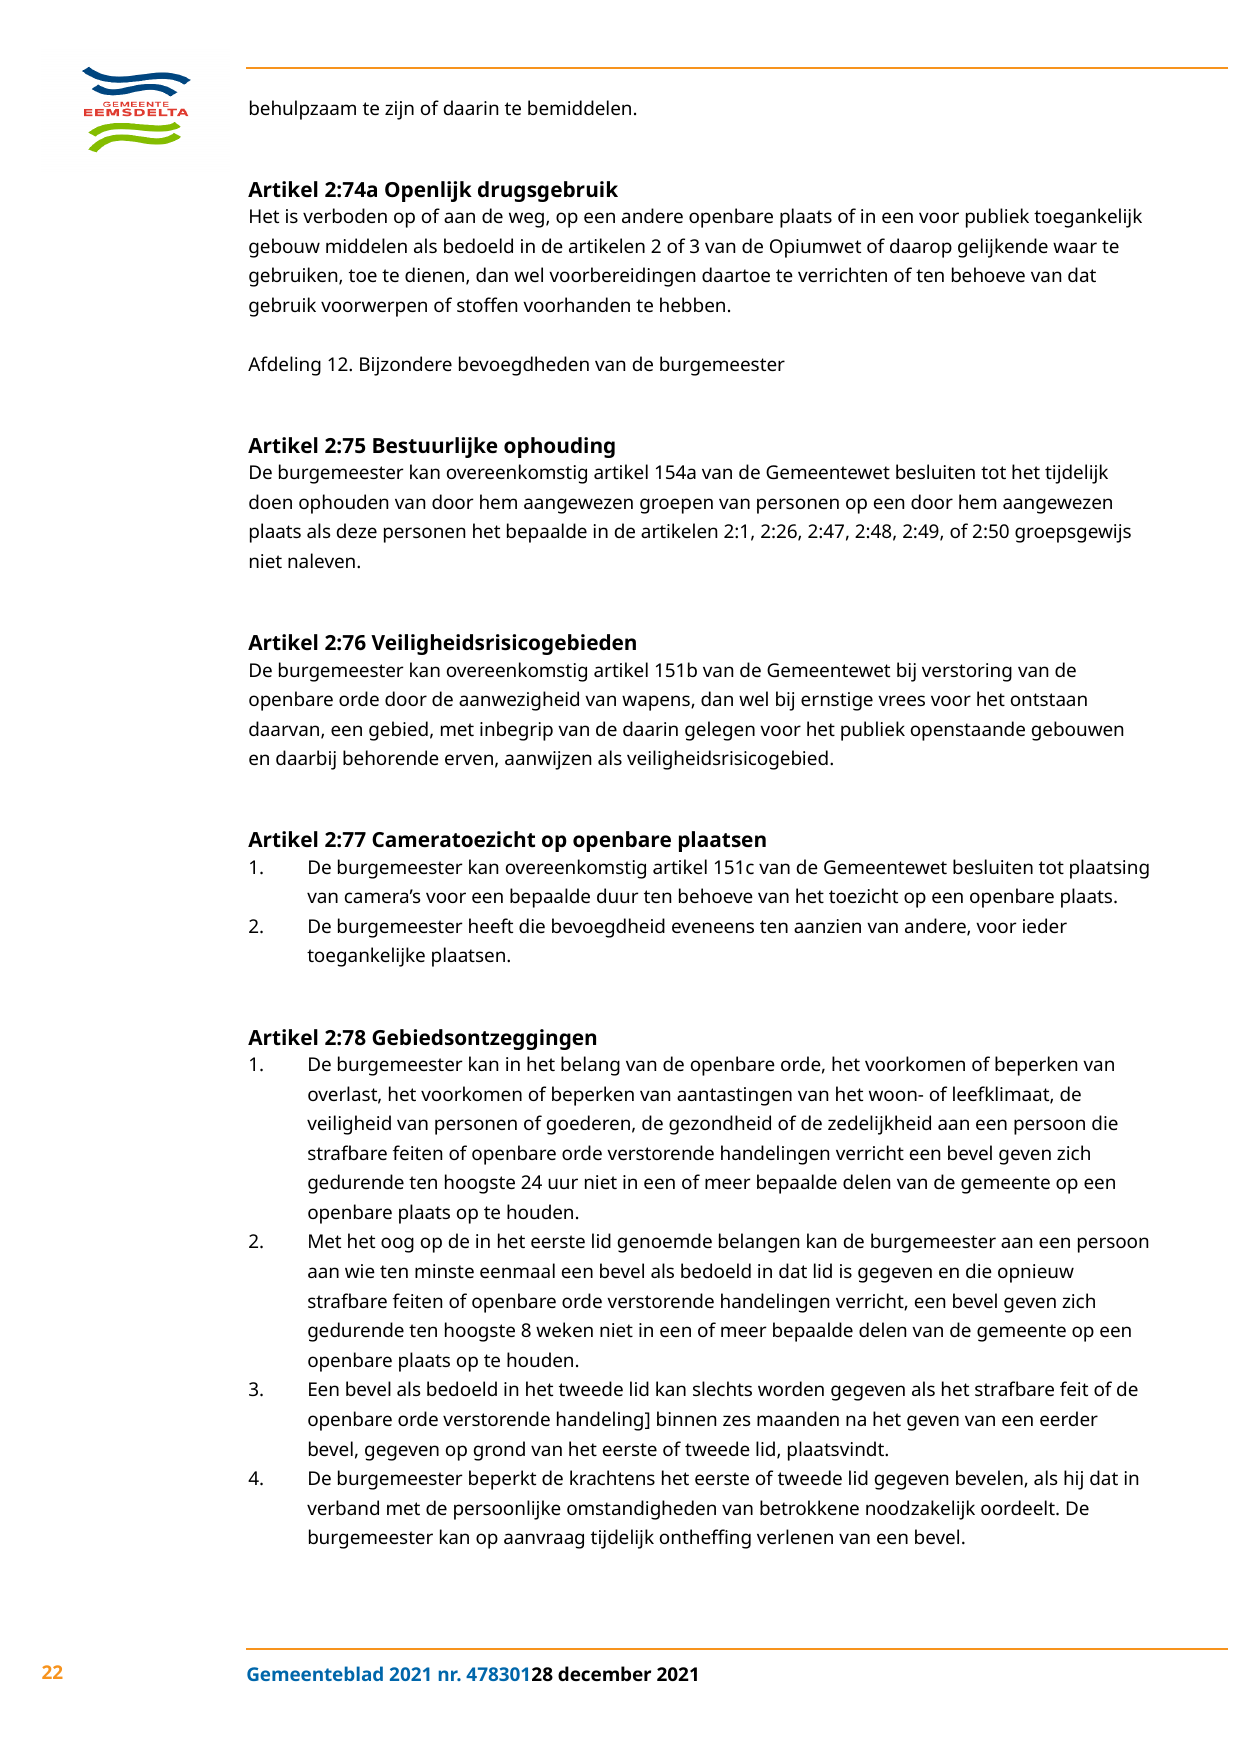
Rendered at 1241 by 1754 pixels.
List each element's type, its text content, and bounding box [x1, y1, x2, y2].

list De burgemeester heeft die bevoegdheid eveneens ten aanzien van andere, voor ieder toegankelijke plaatsen. [248, 913, 1152, 968]
picture [41, 47, 231, 172]
text Afdeling 12. Bijzondere bevoegdheden van de burgemeester [248, 351, 1152, 377]
text Artikel 2:74a Openlijk drugsgebruik [248, 175, 1152, 203]
list Een bevel als bedoeld in het tweede lid kan slechts worden gegeven als het strafbare feit of de openbare orde verstorende handeling] binnen zes maanden na het geven van een eerder bevel, gegeven op grond van het eerste of tweede lid, plaatsvindt. [248, 1377, 1152, 1461]
text Artikel 2:78 Gebiedsontzeggingen [248, 1023, 1152, 1051]
text Het is verboden op of aan de weg, op een andere openbare plaats of in een voor publiek toegankelijk gebouw middelen als bedoeld in de artikelen 2 of 3 van de Opiumwet of daarop gelijkende waar te gebruiken, toe te dienen, dan wel voorbereidingen daartoe te verrichten of ten behoeve van dat gebruik voorwerpen of stoffen voorhanden te hebben. [248, 203, 1152, 318]
list Met het oog op de in het eerste lid genoemde belangen kan de burgemeester aan een persoon aan wie ten minste eenmaal een bevel als bedoeld in dat lid is gegeven en die opnieuw strafbare feiten of openbare orde verstorende handelingen verricht, een bevel geven zich gedurende ten hoogste 8 weken niet in een of meer bepaalde delen van de gemeente op een openbare plaats op te houden. [248, 1229, 1152, 1373]
list De burgemeester kan overeenkomstig artikel 151c van de Gemeentewet besluiten tot plaatsing van camera’s voor een bepaalde duur ten behoeve van het toezicht op een openbare plaats. [248, 854, 1152, 909]
list De burgemeester beperkt de krachtens het eerste of tweede lid gegeven bevelen, als hij dat in verband met de persoonlijke omstandigheden van betrokkene noodzakelijk oordeelt. De burgemeester kan op aanvraag tijdelijk ontheffing verlenen van een bevel. [248, 1465, 1152, 1550]
text De burgemeester kan overeenkomstig artikel 151b van de Gemeentewet bij verstoring van de openbare orde door de aanwezigheid van wapens, dan wel bij ernstige vrees voor het ontstaan daarvan, een gebied, met inbegrip van de daarin gelegen voor het publiek openstaande gebouwen en daarbij behorende erven, aanwijzen als veiligheidsrisicogebied. [248, 657, 1152, 771]
list De burgemeester kan in het belang van de openbare orde, het voorkomen of beperken van overlast, het voorkomen of beperken van aantastingen van het woon- of leefklimaat, de veiligheid van personen of goederen, de gezondheid of de zedelijkheid aan een persoon die strafbare feiten of openbare orde verstorende handelingen verricht een bevel geven zich gedurende ten hoogste 24 uur niet in een of meer bepaalde delen van de gemeente op een openbare plaats op te houden. [248, 1051, 1152, 1225]
text Artikel 2:76 Veiligheidsrisicogebieden [248, 628, 1152, 657]
text De burgemeester kan overeenkomstig artikel 154a van de Gemeentewet besluiten tot het tijdelijk doen ophouden van door hem aangewezen groepen van personen op een door hem aangewezen plaats als deze personen het bepaalde in de artikelen 2:1, 2:26, 2:47, 2:48, 2:49, of 2:50 groepsgewijs niet naleven. [248, 459, 1152, 574]
text behulpzaam te zijn of daarin te bemiddelen. [248, 95, 1152, 121]
text Artikel 2:75 Bestuurlijke ophouding [248, 431, 1152, 459]
text Artikel 2:77 Cameratoezicht op openbare plaatsen [248, 826, 1152, 854]
